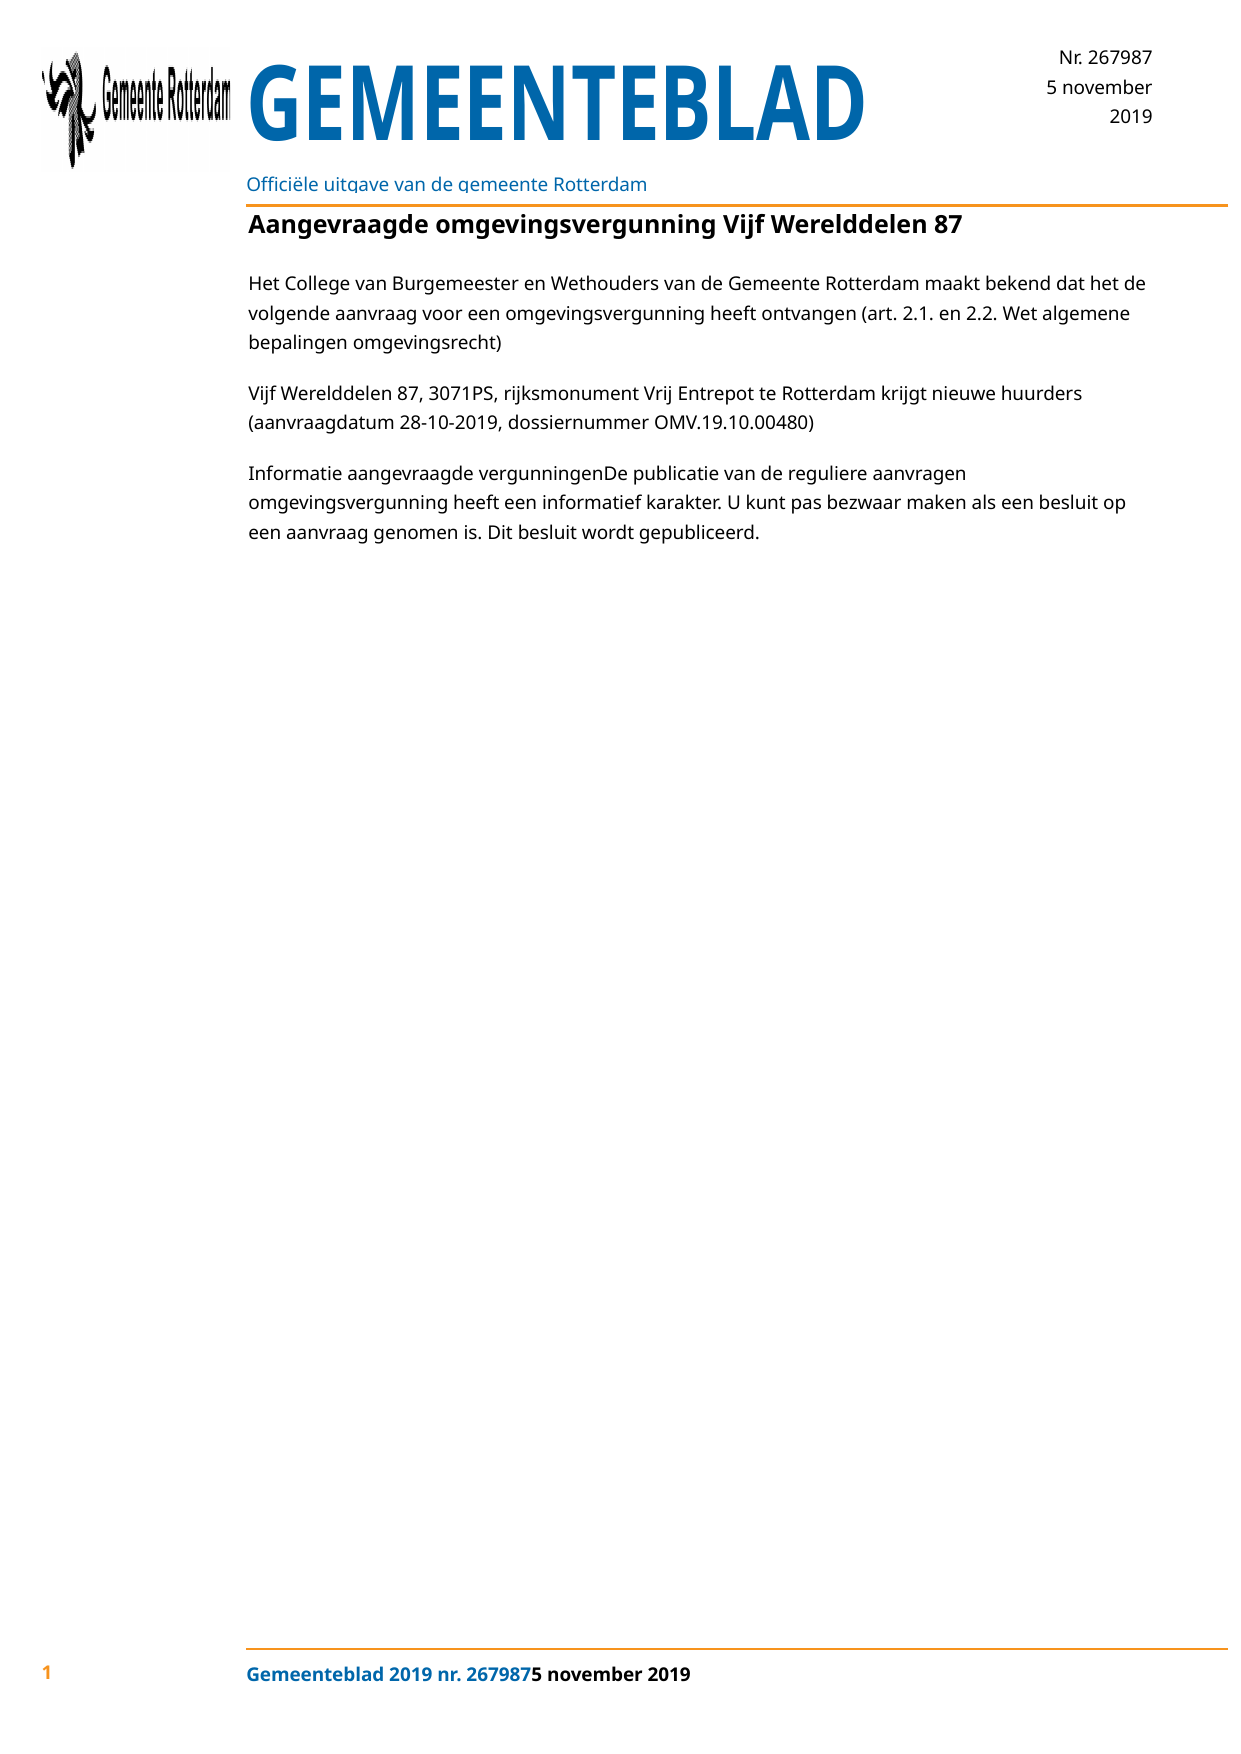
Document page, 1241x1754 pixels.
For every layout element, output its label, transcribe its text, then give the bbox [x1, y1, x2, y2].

text Aangevraagde omgevingsvergunning Vijf Werelddelen 87 [248, 207, 1152, 241]
picture [41, 47, 231, 172]
text Vijf Werelddelen 87, 3071PS, rijksmonument Vrij Entrepot te Rotterdam krijgt nieuwe huurders (aanvraagdatum 28-10-2019, dossiernummer OMV.19.10.00480) [248, 380, 1152, 435]
text Het College van Burgemeester en Wethouders van de Gemeente Rotterdam maakt bekend dat het de volgende aanvraag voor een omgevingsvergunning heeft ontvangen (art. 2.1. en 2.2. Wet algemene bepalingen omgevingsrecht) [248, 270, 1152, 355]
text Informatie aangevraagde vergunningenDe publicatie van de reguliere aanvragen omgevingsvergunning heeft een informatief karakter. U kunt pas bezwaar maken als een besluit op een aanvraag genomen is. Dit besluit wordt gepubliceerd. [248, 460, 1152, 545]
